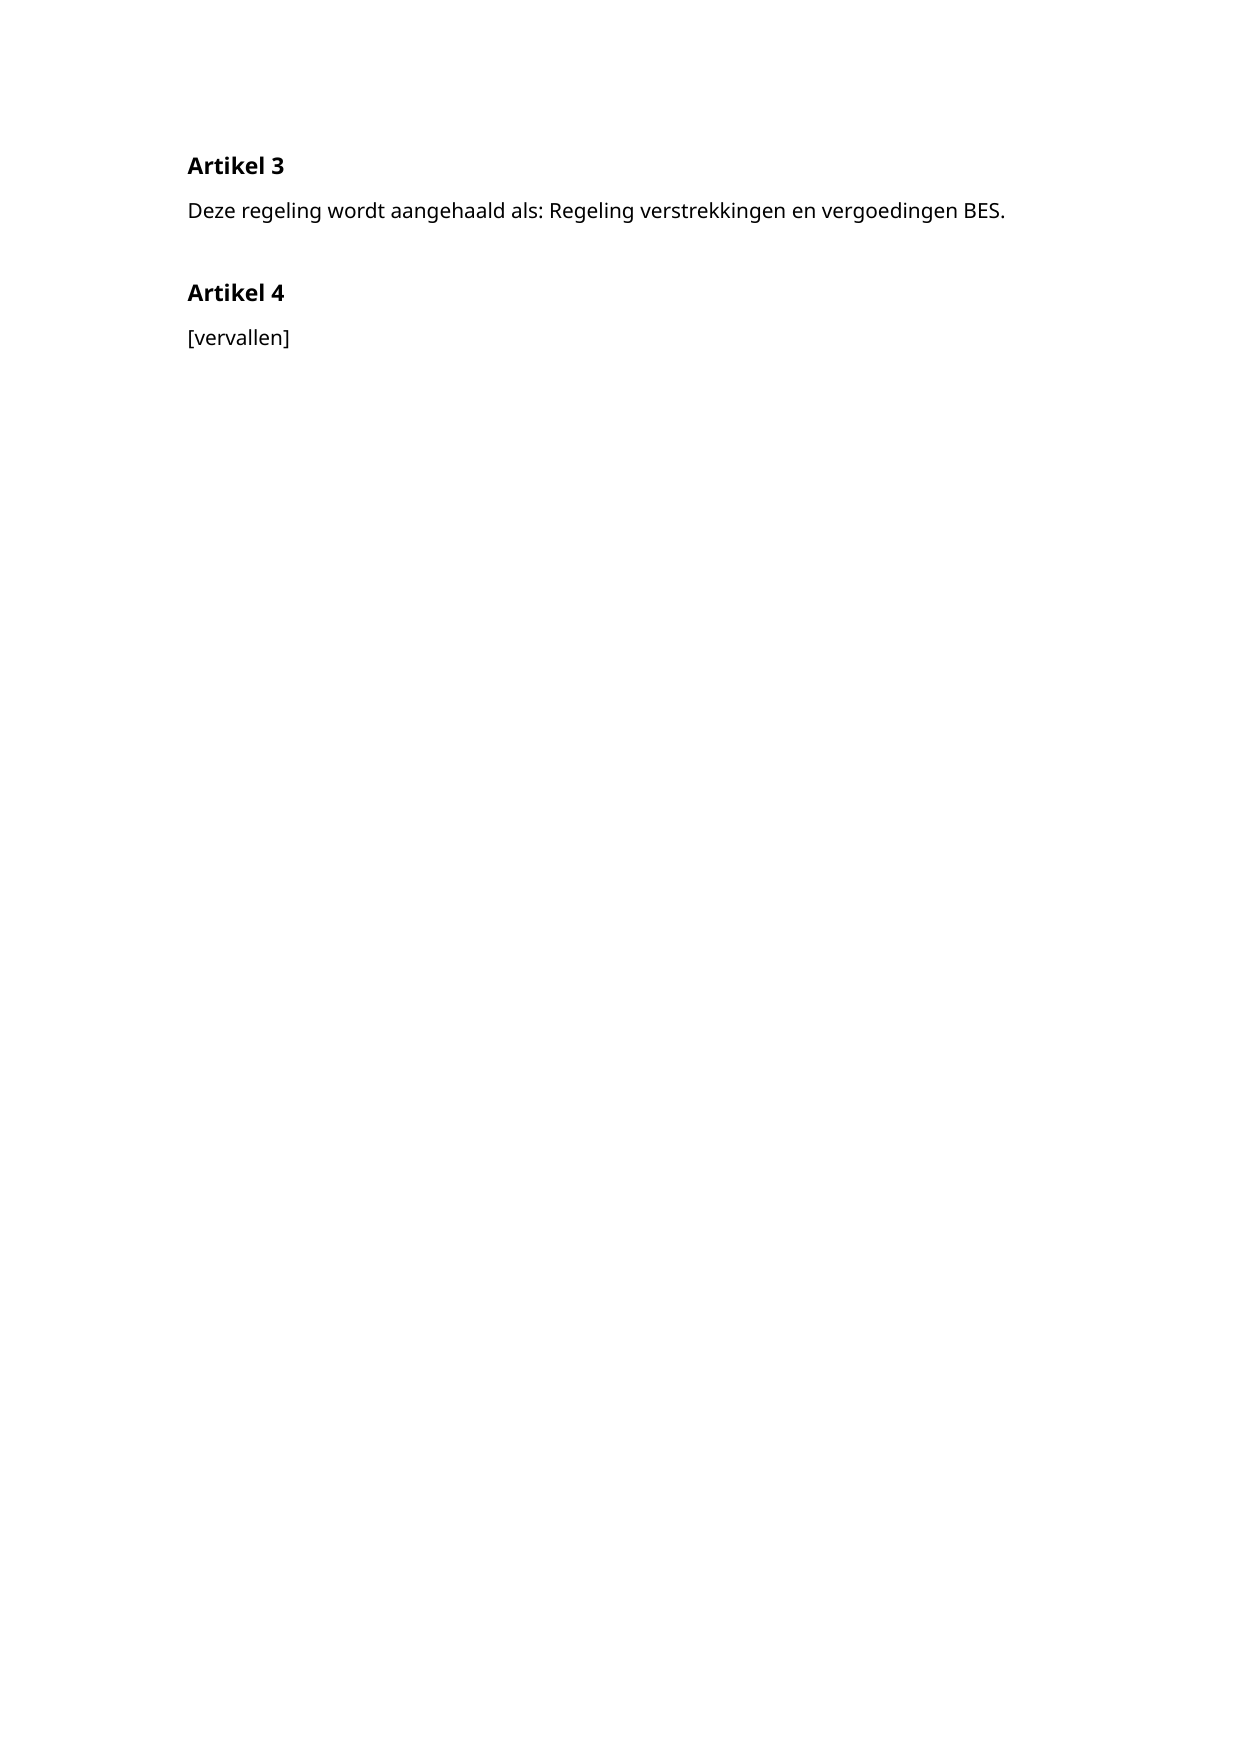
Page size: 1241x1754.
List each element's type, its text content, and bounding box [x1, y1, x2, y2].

text [vervallen] [187, 323, 1053, 352]
subtitle Artikel 4 [187, 277, 1053, 308]
text Deze regeling wordt aangehaald als: Regeling verstrekkingen en vergoedingen BES. [187, 196, 1053, 225]
subtitle Artikel 3 [187, 150, 1053, 181]
